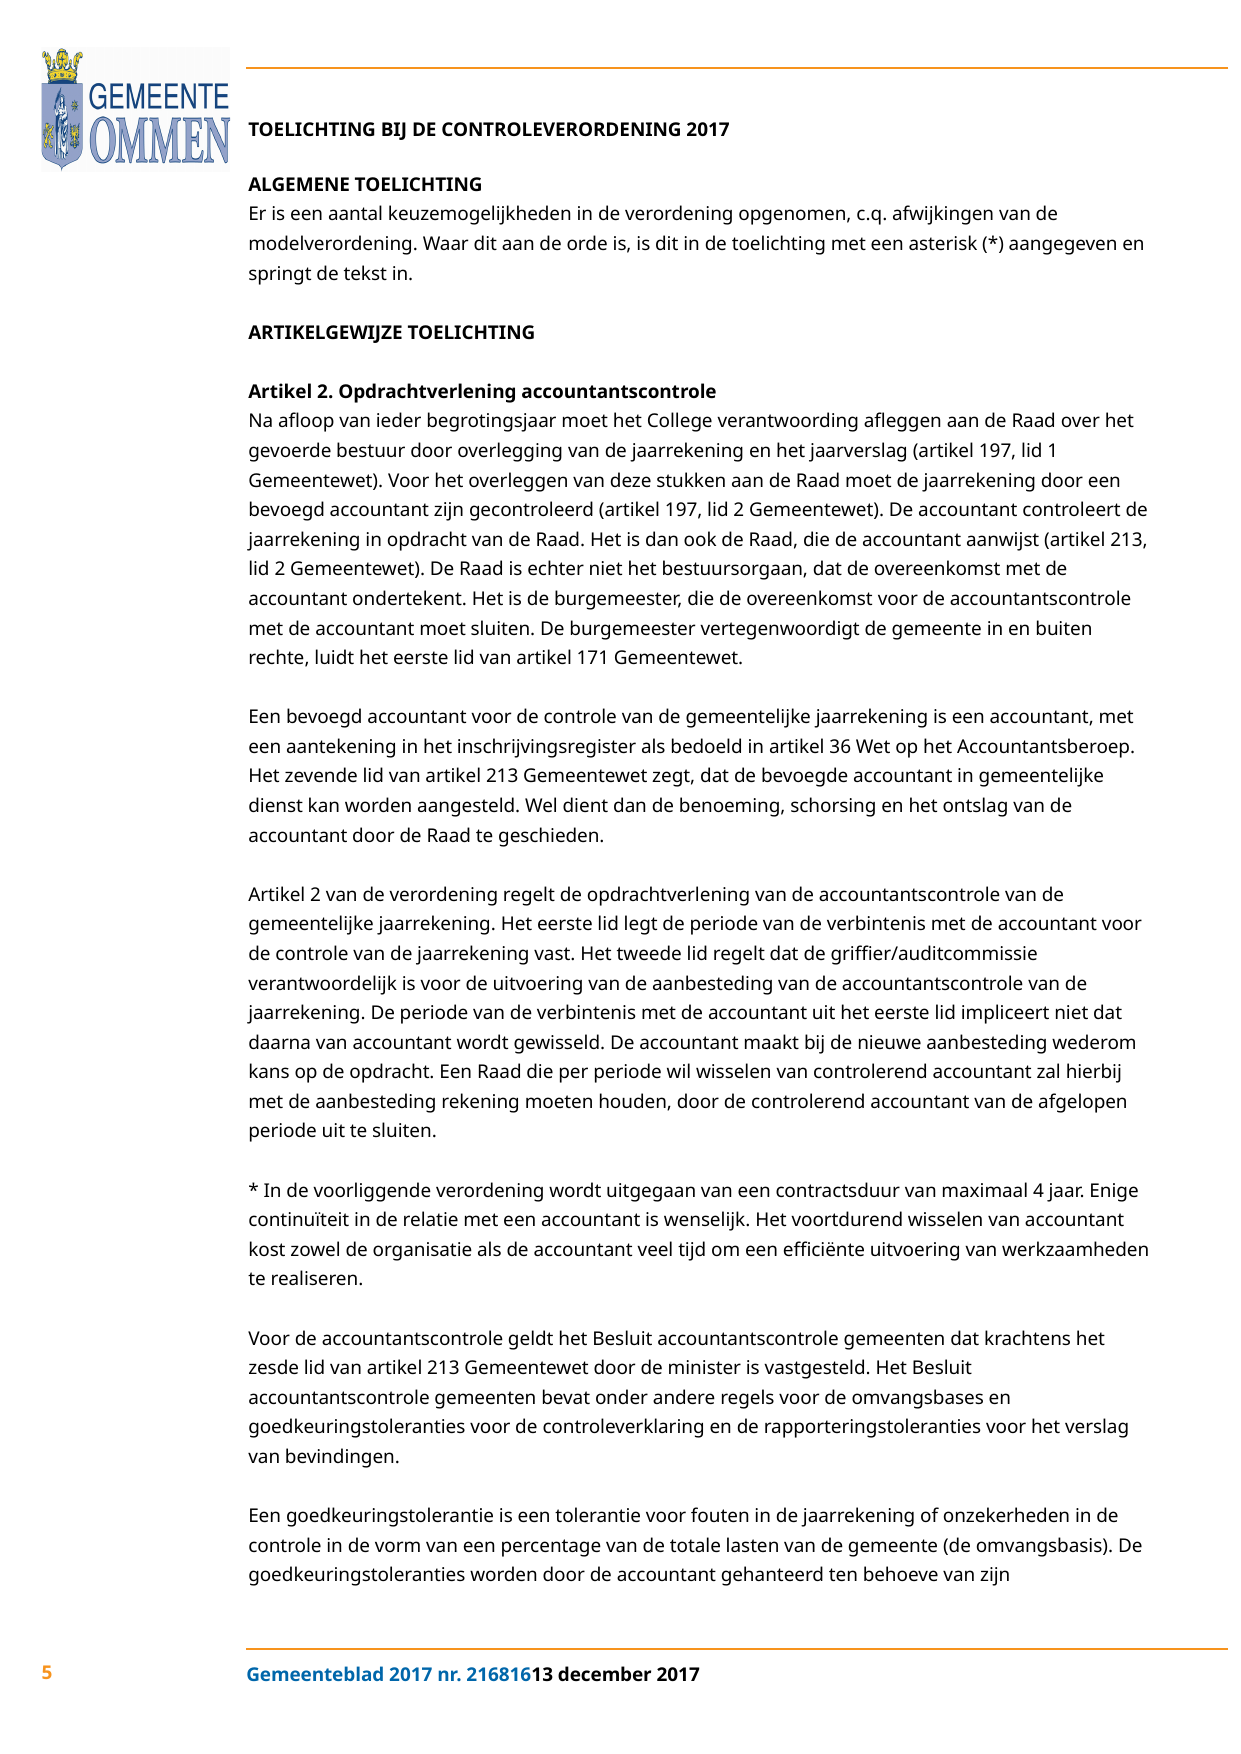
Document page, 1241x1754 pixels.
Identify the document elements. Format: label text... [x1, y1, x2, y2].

text ARTIKELGEWIJZE TOELICHTING [248, 319, 1152, 345]
text Na afloop van ieder begrotingsjaar moet het College verantwoording afleggen aan de Raad over het gevoerde bestuur door overlegging van de jaarrekening en het jaarverslag (artikel 197, lid 1 Gemeentewet). Voor het overleggen van deze stukken aan de Raad moet de jaarrekening door een bevoegd accountant zijn gecontroleerd (artikel 197, lid 2 Gemeentewet). De accountant controleert de jaarrekening in opdracht van de Raad. Het is dan ook de Raad, die de accountant aanwijst (artikel 213, lid 2 Gemeentewet). De Raad is echter niet het bestuursorgaan, dat de overeenkomst met de accountant ondertekent. Het is de burgemeester, die de overeenkomst voor de accountantscontrole met de accountant moet sluiten. De burgemeester vertegenwoordigt de gemeente in en buiten rechte, luidt het eerste lid van artikel 171 Gemeentewet. [248, 408, 1152, 670]
text * In de voorliggende verordening wordt uitgegaan van een contractsduur van maximaal 4 jaar. Enige continuïteit in de relatie met een accountant is wenselijk. Het voortdurend wisselen van accountant kost zowel de organisatie als de accountant veel tijd om een efficiënte uitvoering van werkzaamheden te realiseren. [248, 1177, 1152, 1291]
text TOELICHTING BIJ DE CONTROLEVERORDENING 2017 [248, 116, 1152, 141]
text Er is een aantal keuzemogelijkheden in de verordening opgenomen, c.q. afwijkingen van de modelverordening. Waar dit aan de orde is, is dit in de toelichting met een asterisk (*) aangegeven en springt de tekst in. [248, 201, 1152, 286]
text Artikel 2 van de verordening regelt de opdrachtverlening van de accountantscontrole van de gemeentelijke jaarrekening. Het eerste lid legt de periode van de verbintenis met de accountant voor de controle van de jaarrekening vast. Het tweede lid regelt dat de griffier/auditcommissie verantwoordelijk is voor de uitvoering van de aanbesteding van de accountantscontrole van de jaarrekening. De periode van de verbintenis met de accountant uit het eerste lid impliceert niet dat daarna van accountant wordt gewisseld. De accountant maakt bij de nieuwe aanbesteding wederom kans op de opdracht. Een Raad die per periode wil wisselen van controlerend accountant zal hierbij met de aanbesteding rekening moeten houden, door de controlerend accountant van de afgelopen periode uit te sluiten. [248, 881, 1152, 1143]
text Een goedkeuringstolerantie is een tolerantie voor fouten in de jaarrekening of onzekerheden in de controle in de vorm van een percentage van de totale lasten van de gemeente (de omvangsbasis). De goedkeuringstoleranties worden door de accountant gehanteerd ten behoeve van zijn [248, 1502, 1152, 1587]
text Een bevoegd accountant voor de controle van de gemeentelijke jaarrekening is een accountant, met een aantekening in het inschrijvingsregister als bedoeld in artikel 36 Wet op het Accountantsberoep. Het zevende lid van artikel 213 Gemeentewet zegt, dat de bevoegde accountant in gemeentelijke dienst kan worden aangesteld. Wel dient dan de benoeming, schorsing en het ontslag van de accountant door de Raad te geschieden. [248, 703, 1152, 848]
text Artikel 2. Opdrachtverlening accountantscontrole [248, 378, 1152, 404]
text ALGEMENE TOELICHTING [248, 171, 1152, 197]
picture [41, 47, 231, 172]
text Voor de accountantscontrole geldt het Besluit accountantscontrole gemeenten dat krachtens het zesde lid van artikel 213 Gemeentewet door de minister is vastgesteld. Het Besluit accountantscontrole gemeenten bevat onder andere regels voor de omvangsbases en goedkeuringstoleranties voor de controleverklaring en de rapporteringstoleranties voor het verslag van bevindingen. [248, 1325, 1152, 1469]
